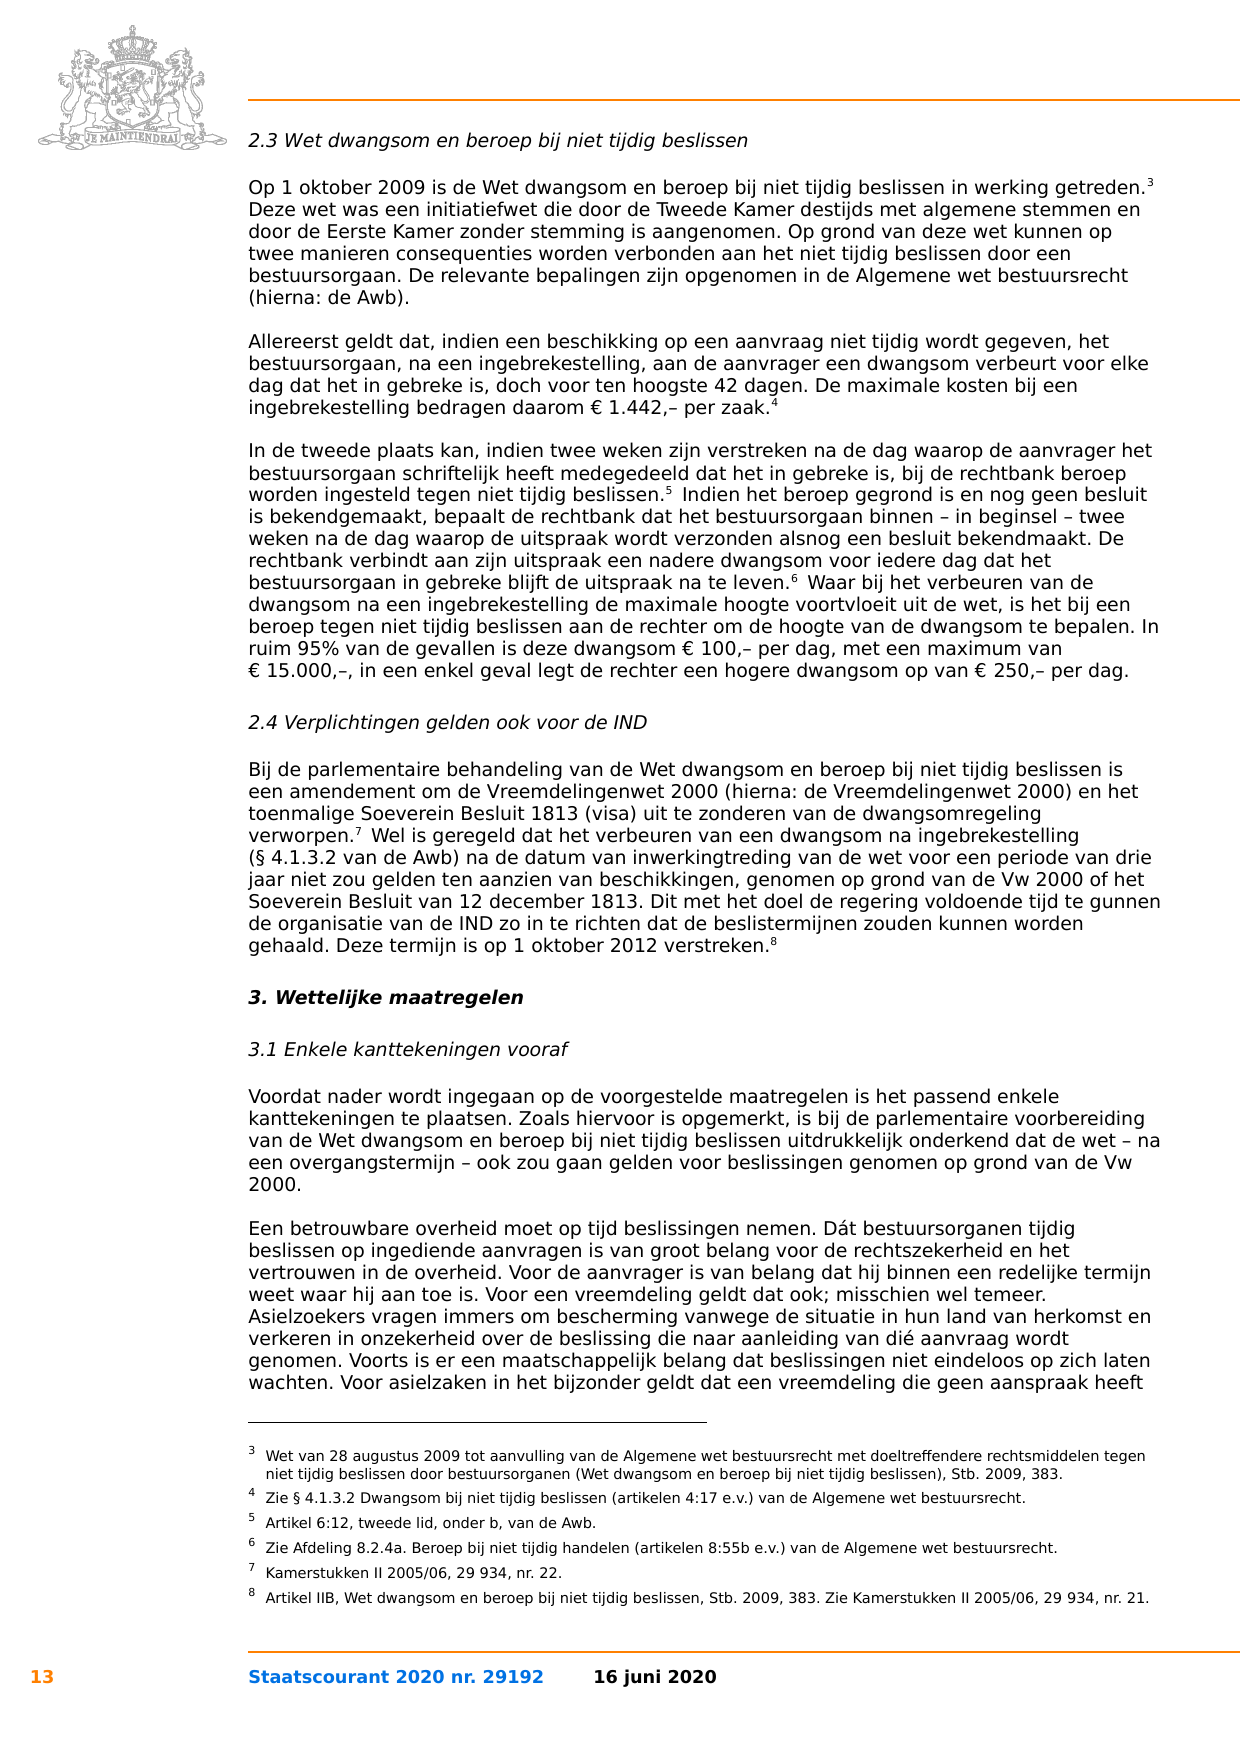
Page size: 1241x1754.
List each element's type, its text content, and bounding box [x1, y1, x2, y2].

text Zie § 4.1.3.2 Dwangsom bij niet tijdig beslissen (artikelen 4:17 e.v.) van de Algemene wet bestuursrecht. [248, 1486, 1163, 1508]
text Artikel IIB, Wet dwangsom en beroep bij niet tijdig beslissen, Stb. 2009, 383. Zie Kamerstukken II 2005/06, 29 934, nr. 21. [248, 1586, 1163, 1608]
picture [38, 25, 227, 150]
text Een betrouwbare overheid moet op tijd beslissingen nemen. Dát bestuursorganen tijdig beslissen op ingediende aanvragen is van groot belang voor de rechtszekerheid en het vertrouwen in de overheid. Voor de aanvrager is van belang dat hij binnen een redelijke termijn weet waar hij aan toe is. Voor een vreemdeling geldt dat ook; misschien wel temeer. Asielzoekers vragen immers om bescherming vanwege de situatie in hun land van herkomst en verkeren in onzekerheid over de beslissing die naar aanleiding van dié aanvraag wordt genomen. Voorts is er een maatschappelijk belang dat beslissingen niet eindeloos op zich laten wachten. Voor asielzaken in het bijzonder geldt dat een vreemdeling die geen aanspraak heeft [248, 1218, 1163, 1393]
text Allereerst geldt dat, indien een beschikking op een aanvraag niet tijdig wordt gegeven, het bestuursorgaan, na een ingebrekestelling, aan de aanvrager een dwangsom verbeurt voor elke dag dat het in gebreke is, doch voor ten hoogste 42 dagen. De maximale kosten bij een ingebrekestelling bedragen daarom € 1.442,– per zaak. [248, 331, 1163, 418]
text Bij de parlementaire behandeling van de Wet dwangsom en beroep bij niet tijdig beslissen is een amendement om de Vreemdelingenwet 2000 (hierna: de Vreemdelingenwet 2000) en het toenmalige Soeverein Besluit 1813 (visa) uit te zonderen van de dwangsomregeling verworpen. Wel is geregeld dat het verbeuren van een dwangsom na ingebrekestelling (§ 4.1.3.2 van de Awb) na de datum van inwerkingtreding van de wet voor een periode van drie jaar niet zou gelden ten aanzien van beschikkingen, genomen op grond van de Vw 2000 of het Soeverein Besluit van 12 december 1813. Dit met het doel de regering voldoende tijd te gunnen de organisatie van de IND zo in te richten dat de beslistermijnen zouden kunnen worden gehaald. Deze termijn is op 1 oktober 2012 verstreken. [248, 759, 1163, 957]
subtitle 2.4 Verplichtingen gelden ook voor de IND [248, 712, 1163, 734]
text Op 1 oktober 2009 is de Wet dwangsom en beroep bij niet tijdig beslissen in werking getreden. Deze wet was een initiatiefwet die door de Tweede Kamer destijds met algemene stemmen en door de Eerste Kamer zonder stemming is aangenomen. Op grond van deze wet kunnen op twee manieren consequenties worden verbonden aan het niet tijdig beslissen door een bestuursorgaan. De relevante bepalingen zijn opgenomen in de Algemene wet bestuursrecht (hierna: de Awb). [248, 177, 1163, 309]
subtitle 2.3 Wet dwangsom en beroep bij niet tijdig beslissen [248, 130, 1163, 152]
subtitle 3. Wettelijke maatregelen [248, 987, 1163, 1009]
text Wet van 28 augustus 2009 tot aanvulling van de Algemene wet bestuursrecht met doeltreffendere rechtsmiddelen tegen niet tijdig beslissen door bestuursorganen (Wet dwangsom en beroep bij niet tijdig beslissen), Stb. 2009, 383. [248, 1444, 1163, 1483]
text Artikel 6:12, tweede lid, onder b, van de Awb. [248, 1511, 1163, 1533]
text Kamerstukken II 2005/06, 29 934, nr. 22. [248, 1561, 1163, 1583]
subtitle 3.1 Enkele kanttekeningen vooraf [248, 1039, 1163, 1061]
text In de tweede plaats kan, indien twee weken zijn verstreken na de dag waarop de aanvrager het bestuursorgaan schriftelijk heeft medegedeeld dat het in gebreke is, bij de rechtbank beroep worden ingesteld tegen niet tijdig beslissen. Indien het beroep gegrond is en nog geen besluit is bekendgemaakt, bepaalt de rechtbank dat het bestuursorgaan binnen – in beginsel – twee weken na de dag waarop de uitspraak wordt verzonden alsnog een besluit bekendmaakt. De rechtbank verbindt aan zijn uitspraak een nadere dwangsom voor iedere dag dat het bestuursorgaan in gebreke blijft de uitspraak na te leven. Waar bij het verbeuren van de dwangsom na een ingebrekestelling de maximale hoogte voortvloeit uit de wet, is het bij een beroep tegen niet tijdig beslissen aan de rechter om de hoogte van de dwangsom te bepalen. In ruim 95% van de gevallen is deze dwangsom € 100,– per dag, met een maximum van € 15.000,–, in een enkel geval legt de rechter een hogere dwangsom op van € 250,– per dag. [248, 440, 1163, 682]
text Voordat nader wordt ingegaan op de voorgestelde maatregelen is het passend enkele kanttekeningen te plaatsen. Zoals hiervoor is opgemerkt, is bij de parlementaire voorbereiding van de Wet dwangsom en beroep bij niet tijdig beslissen uitdrukkelijk onderkend dat de wet – na een overgangstermijn – ook zou gaan gelden voor beslissingen genomen op grond van de Vw 2000. [248, 1086, 1163, 1196]
text Zie Afdeling 8.2.4a. Beroep bij niet tijdig handelen (artikelen 8:55b e.v.) van de Algemene wet bestuursrecht. [248, 1536, 1163, 1558]
